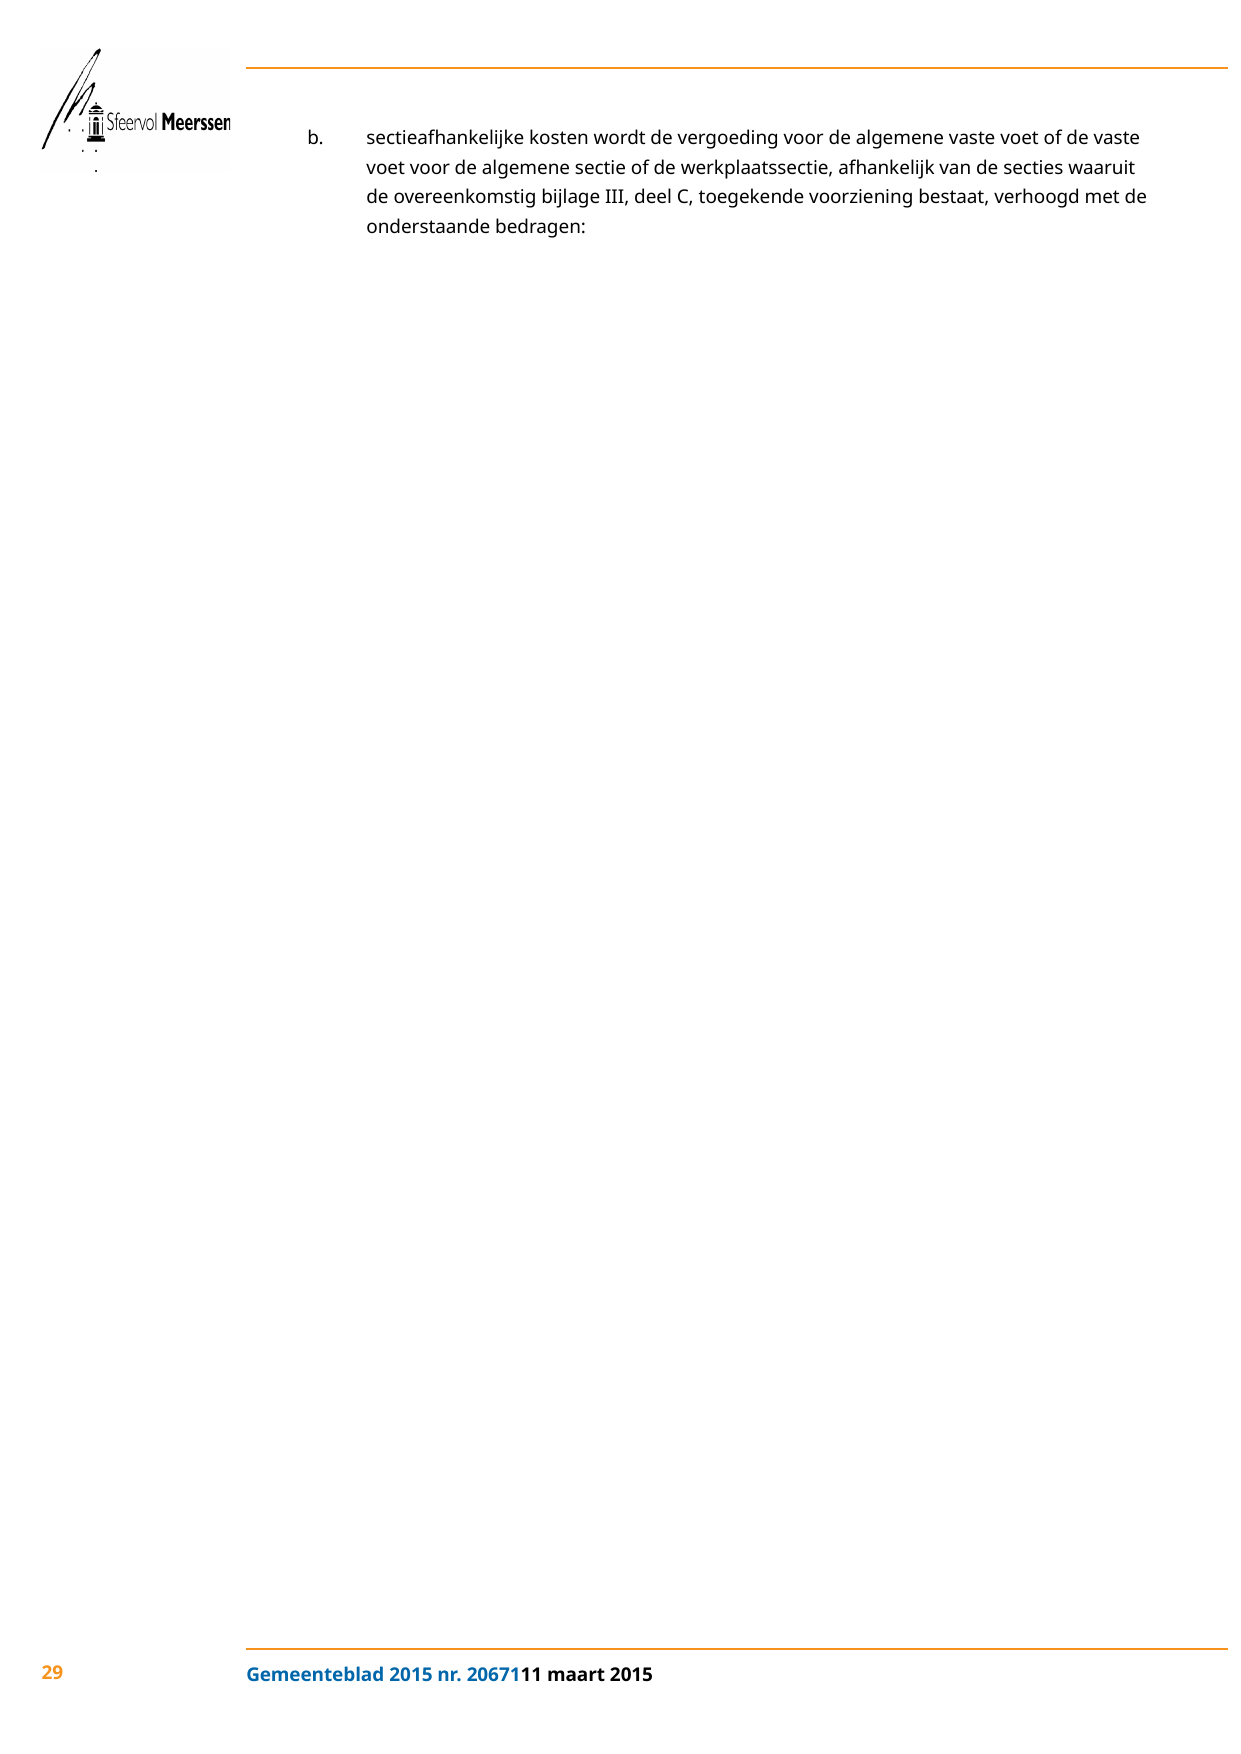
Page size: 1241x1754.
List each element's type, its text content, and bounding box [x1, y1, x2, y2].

picture [41, 47, 231, 172]
list sectieafhankelijke kosten wordt de vergoeding voor de algemene vaste voet of de vaste voet voor de algemene sectie of de werkplaatssectie, afhankelijk van de secties waaruit de overeenkomstig bijlage III, deel C, toegekende voorziening bestaat, verhoogd met de onderstaande bedragen: [307, 124, 1152, 239]
